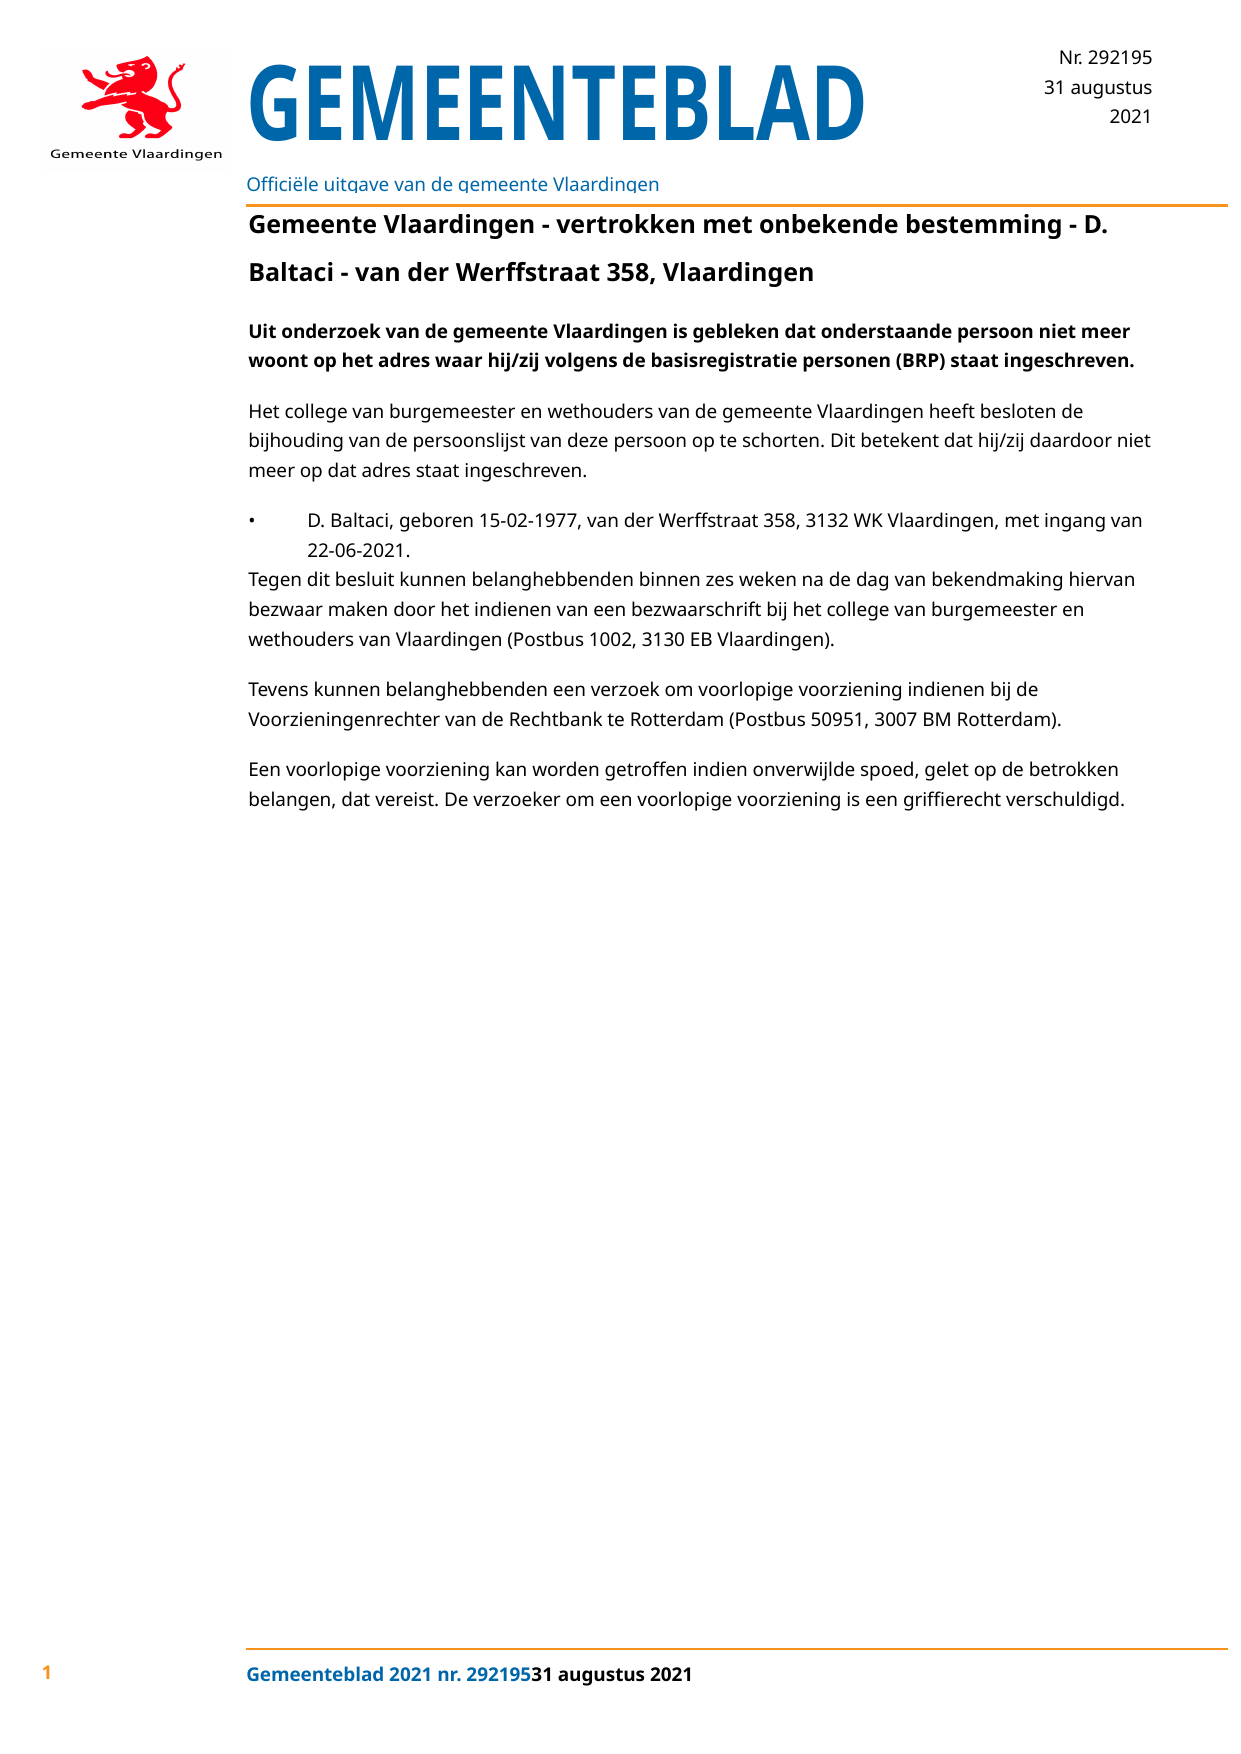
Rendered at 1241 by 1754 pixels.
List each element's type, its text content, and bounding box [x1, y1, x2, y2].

text Tegen dit besluit kunnen belanghebbenden binnen zes weken na de dag van bekendmaking hiervan bezwaar maken door het indienen van een bezwaarschrift bij het college van burgemeester en wethouders van Vlaardingen (Postbus 1002, 3130 EB Vlaardingen). [248, 567, 1152, 652]
text Een voorlopige voorziening kan worden getroffen indien onverwijlde spoed, gelet op de betrokken belangen, dat vereist. De verzoeker om een voorlopige voorziening is een griffierecht verschuldigd. [248, 756, 1152, 812]
text Het college van burgemeester en wethouders van de gemeente Vlaardingen heeft besloten de bijhouding van de persoonslijst van deze persoon op te schorten. Dit betekent dat hij/zij daardoor niet meer op dat adres staat ingeschreven. [248, 398, 1152, 483]
list D. Baltaci, geboren 15-02-1977, van der Werffstraat 358, 3132 WK Vlaardingen, met ingang van 22-06-2021. [248, 507, 1152, 563]
picture [41, 47, 231, 172]
text Tevens kunnen belanghebbenden een verzoek om voorlopige voorziening indienen bij de Voorzieningenrechter van de Rechtbank te Rotterdam (Postbus 50951, 3007 BM Rotterdam). [248, 676, 1152, 732]
text Uit onderzoek van de gemeente Vlaardingen is gebleken dat onderstaande persoon niet meer woont op het adres waar hij/zij volgens de basisregistratie personen (BRP) staat ingeschreven. [248, 318, 1152, 373]
text Gemeente Vlaardingen - vertrokken met onbekende bestemming - D. Baltaci - van der Werffstraat 358, Vlaardingen [248, 207, 1152, 288]
